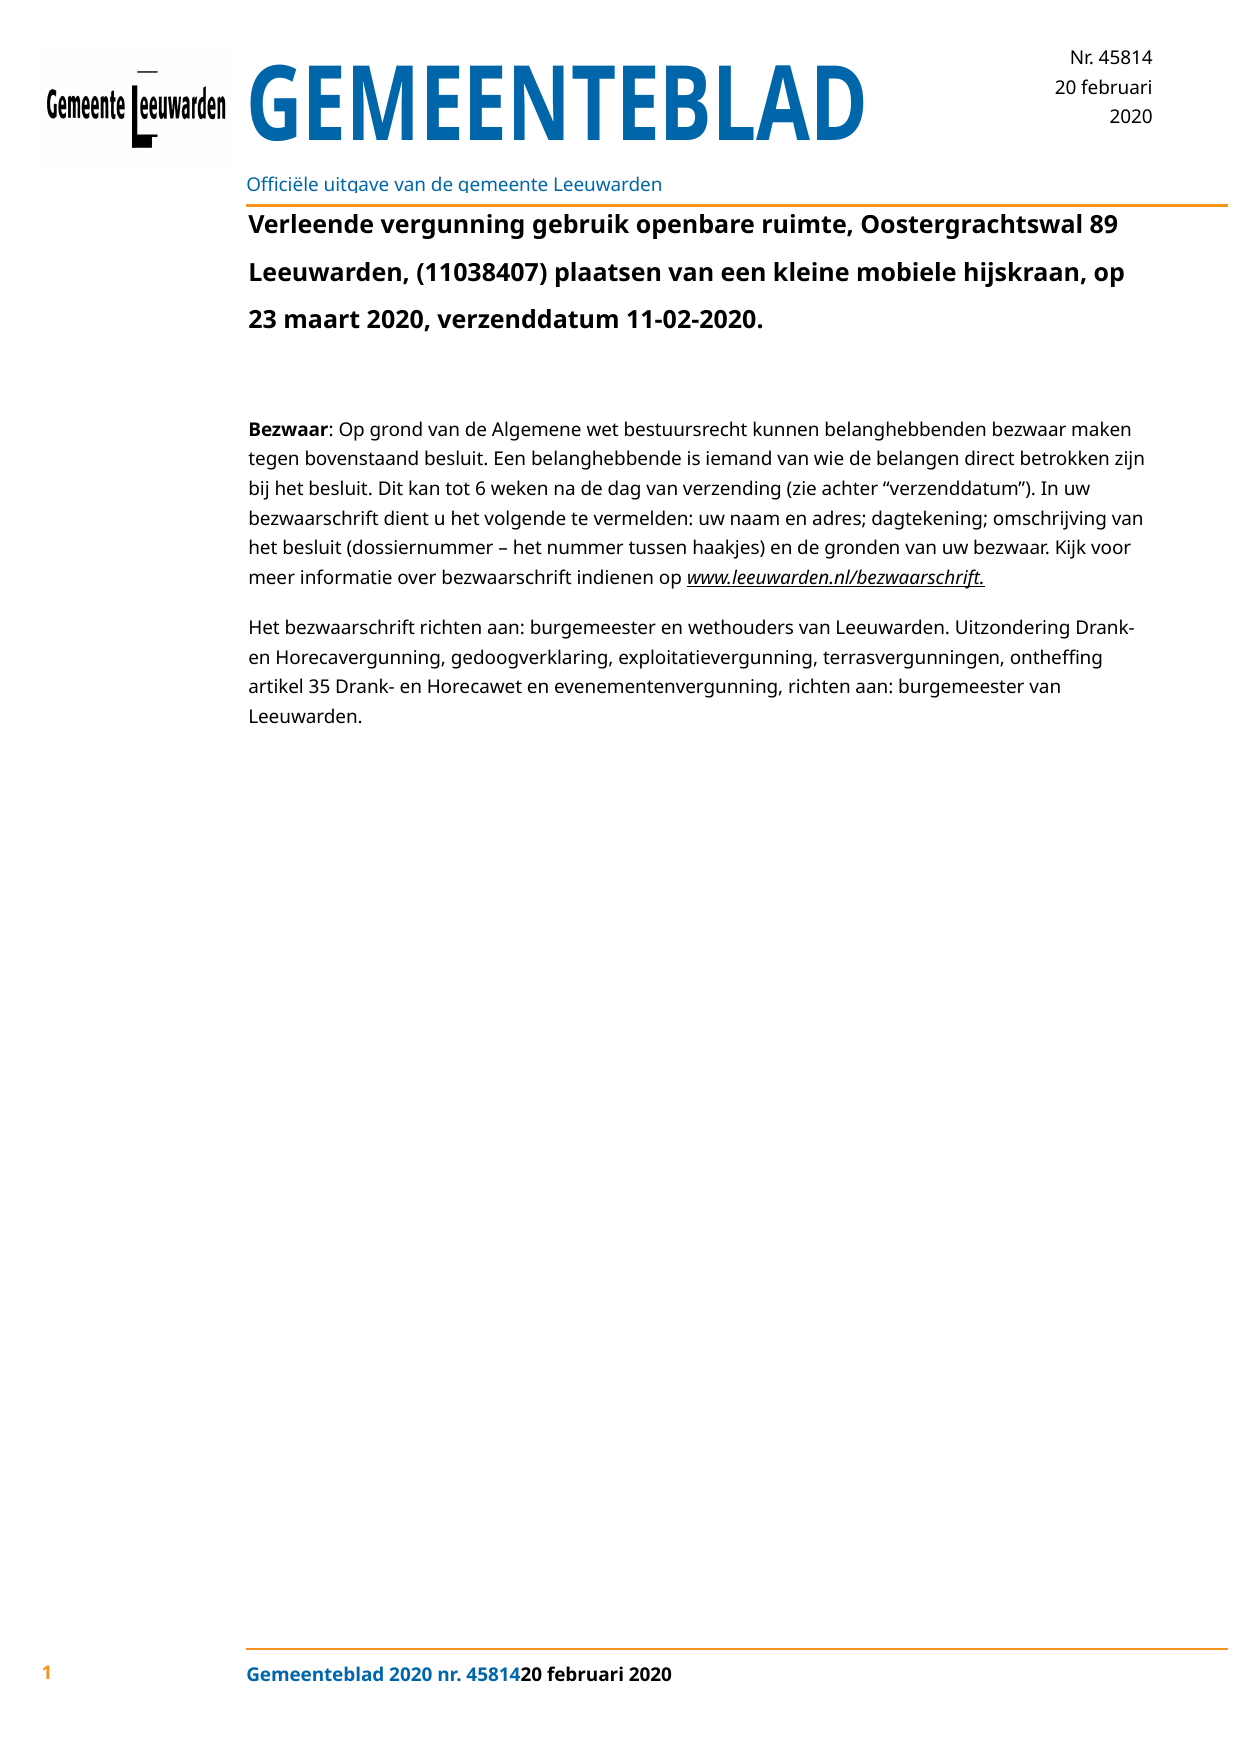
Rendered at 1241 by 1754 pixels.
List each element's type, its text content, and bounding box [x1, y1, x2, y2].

text Verleende vergunning gebruik openbare ruimte, Oostergrachtswal 89 Leeuwarden, (11038407) plaatsen van een kleine mobiele hijskraan, op 23 maart 2020, verzenddatum 11-02-2020. [248, 207, 1152, 336]
text Bezwaar: Op grond van de Algemene wet bestuursrecht kunnen belanghebbenden bezwaar maken tegen bovenstaand besluit. Een belanghebbende is iemand van wie de belangen direct betrokken zijn bij het besluit. Dit kan tot 6 weken na de dag van verzending (zie achter “verzenddatum”). In uw bezwaarschrift dient u het volgende te vermelden: uw naam en adres; dagtekening; omschrijving van het besluit (dossiernummer – het nummer tussen haakjes) en de gronden van uw bezwaar. Kijk voor meer informatie over bezwaarschrift indienen op www.leeuwarden.nl/bezwaarschrift. [248, 416, 1152, 589]
text Het bezwaarschrift richten aan: burgemeester en wethouders van Leeuwarden. Uitzondering Drank- en Horecavergunning, gedoogverklaring, exploitatievergunning, terrasvergunningen, ontheffing artikel 35 Drank- en Horecawet en evenementenvergunning, richten aan: burgemeester van Leeuwarden. [248, 614, 1152, 729]
picture [41, 47, 231, 172]
